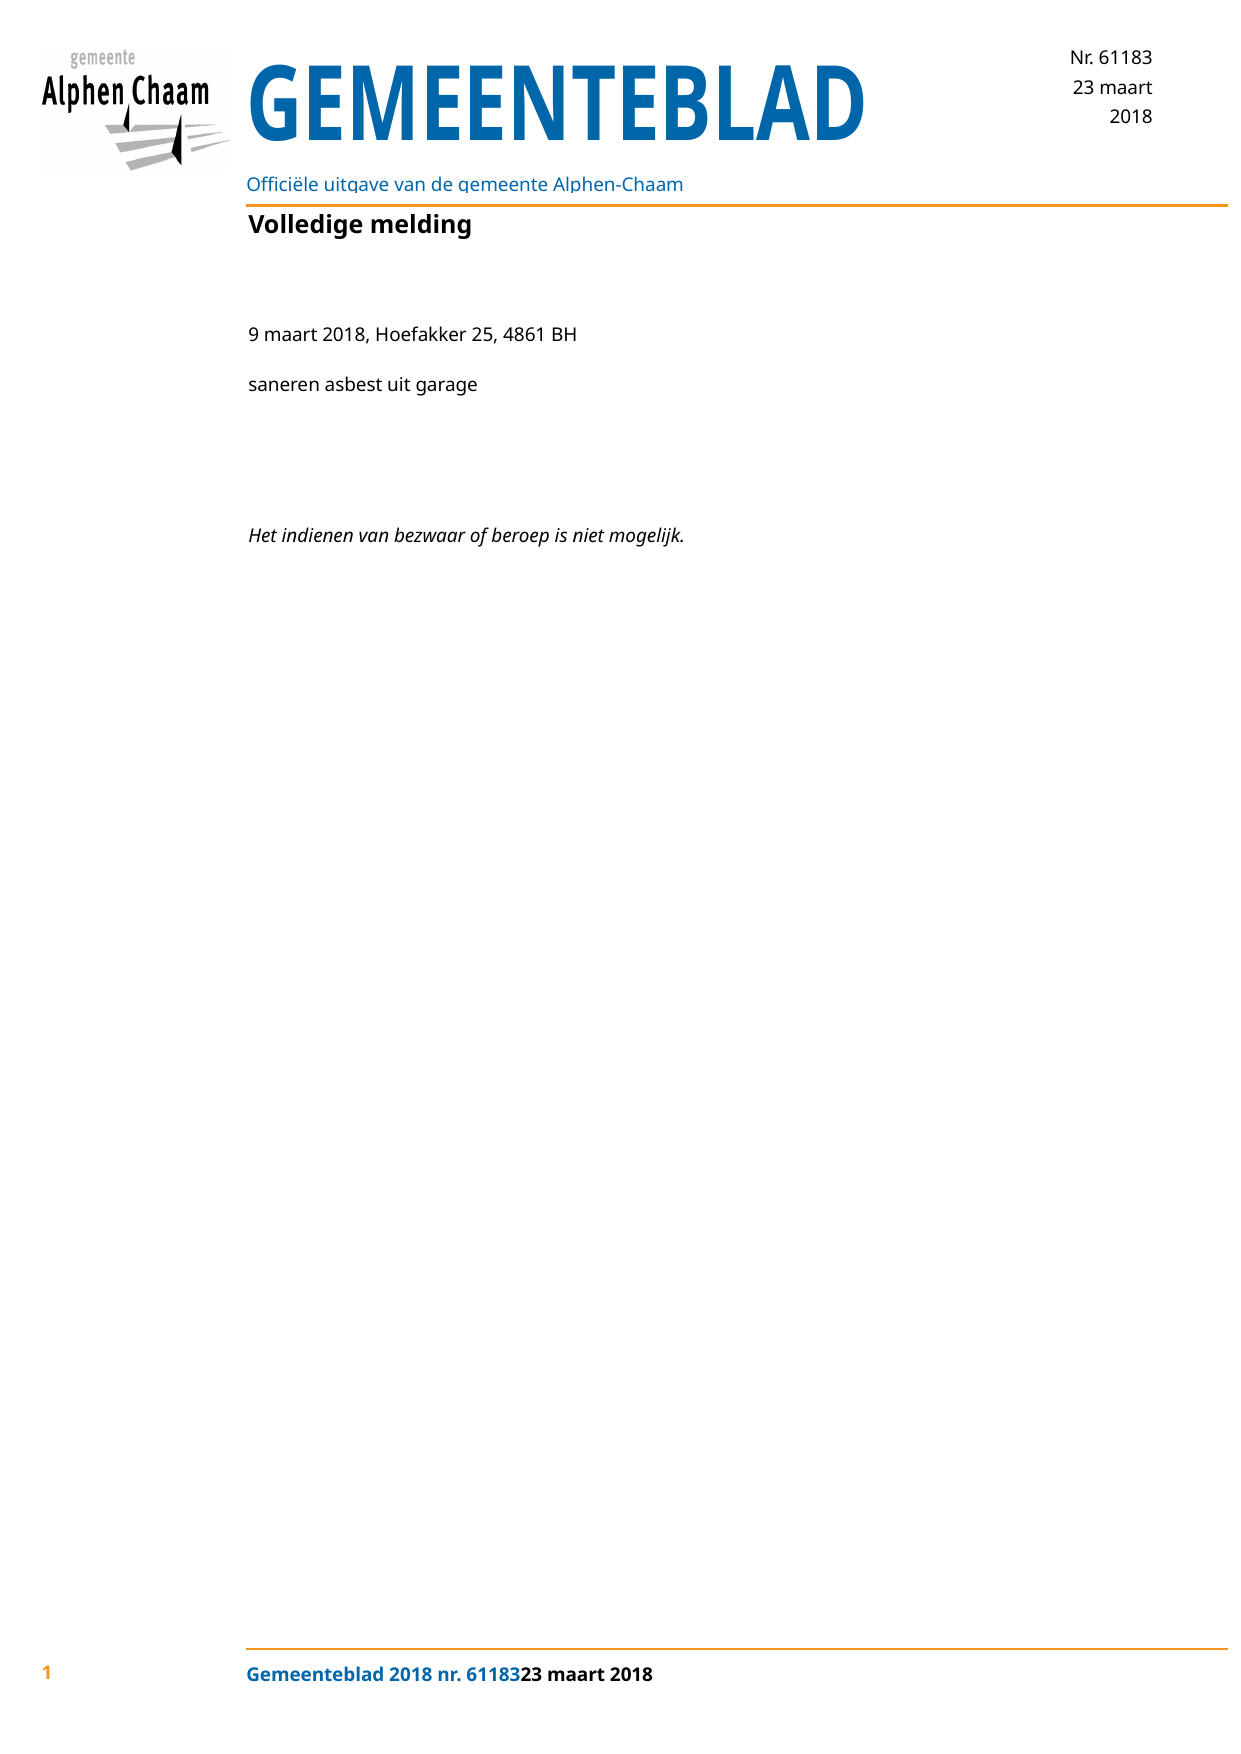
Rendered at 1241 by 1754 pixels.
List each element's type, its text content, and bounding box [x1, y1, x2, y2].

picture [41, 47, 231, 172]
text 9 maart 2018, Hoefakker 25, 4861 BH [248, 321, 1152, 346]
text saneren asbest uit garage [248, 371, 1152, 397]
text Het indienen van bezwaar of beroep is niet mogelijk. [248, 522, 1152, 548]
text Volledige melding [248, 207, 1152, 241]
